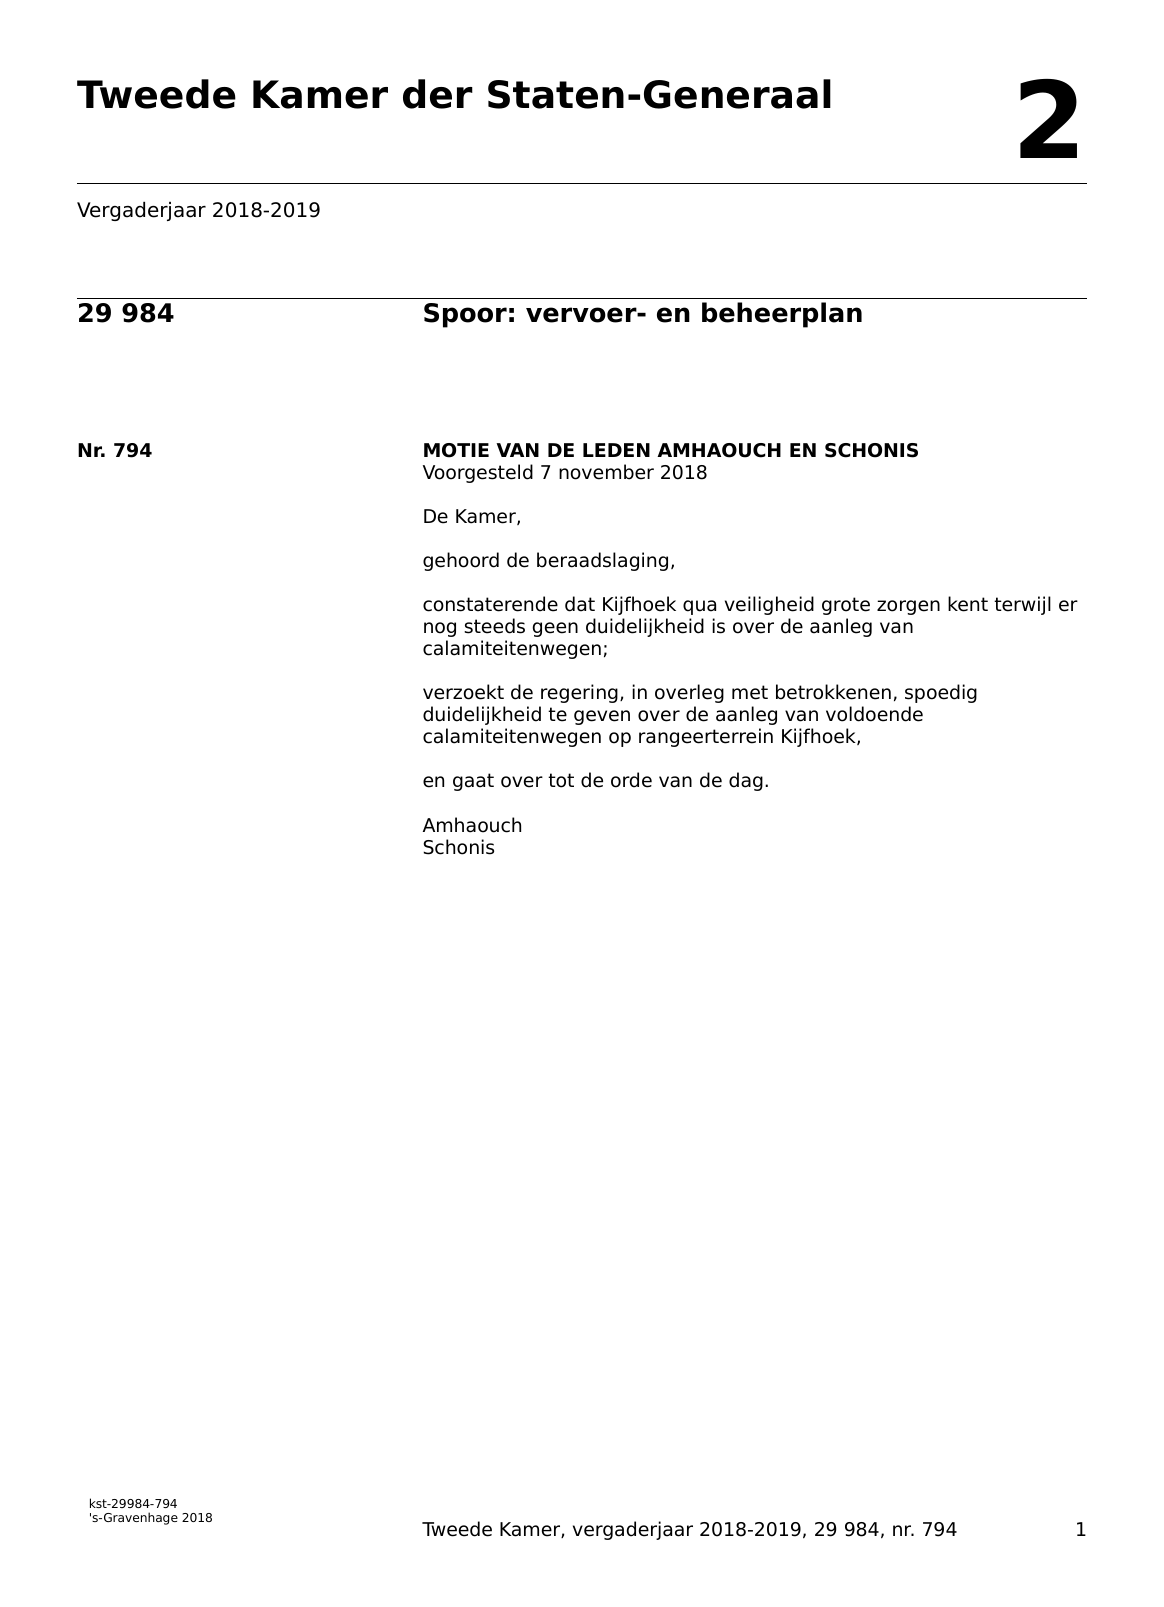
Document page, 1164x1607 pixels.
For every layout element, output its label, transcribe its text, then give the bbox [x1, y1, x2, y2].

subtitle 29 984 Spoor: vervoer- en beheerplan [77, 299, 1087, 329]
text Voorgesteld 7 november 2018 [422, 462, 1087, 484]
text gehoord de beraadslaging, [422, 550, 1087, 572]
text en gaat over tot de orde van de dag. [422, 770, 1087, 792]
text Schonis [422, 837, 1087, 858]
table_header Tweede Kamer der Staten-Generaal [77, 59, 886, 183]
text kst-29984-794 [88, 1497, 323, 1511]
text verzoekt de regering, in overleg met betrokkenen, spoedig duidelijkheid te geven over de aanleg van voldoende calamiteitenwegen op rangeerterrein Kijfhoek, [422, 682, 1087, 748]
table_cell Vergaderjaar 2018-2019 [77, 184, 1087, 298]
text Amhaouch [422, 814, 1087, 837]
text 's-Gravenhage 2018 [88, 1511, 323, 1525]
table_header 2 [886, 59, 1087, 183]
text constaterende dat Kijfhoek qua veiligheid grote zorgen kent terwijl er nog steeds geen duidelijkheid is over de aanleg van calamiteitenwegen; [422, 594, 1087, 660]
text De Kamer, [422, 506, 1087, 528]
subtitle Nr. 794 MOTIE VAN DE LEDEN AMHAOUCH EN SCHONIS [77, 440, 1087, 462]
